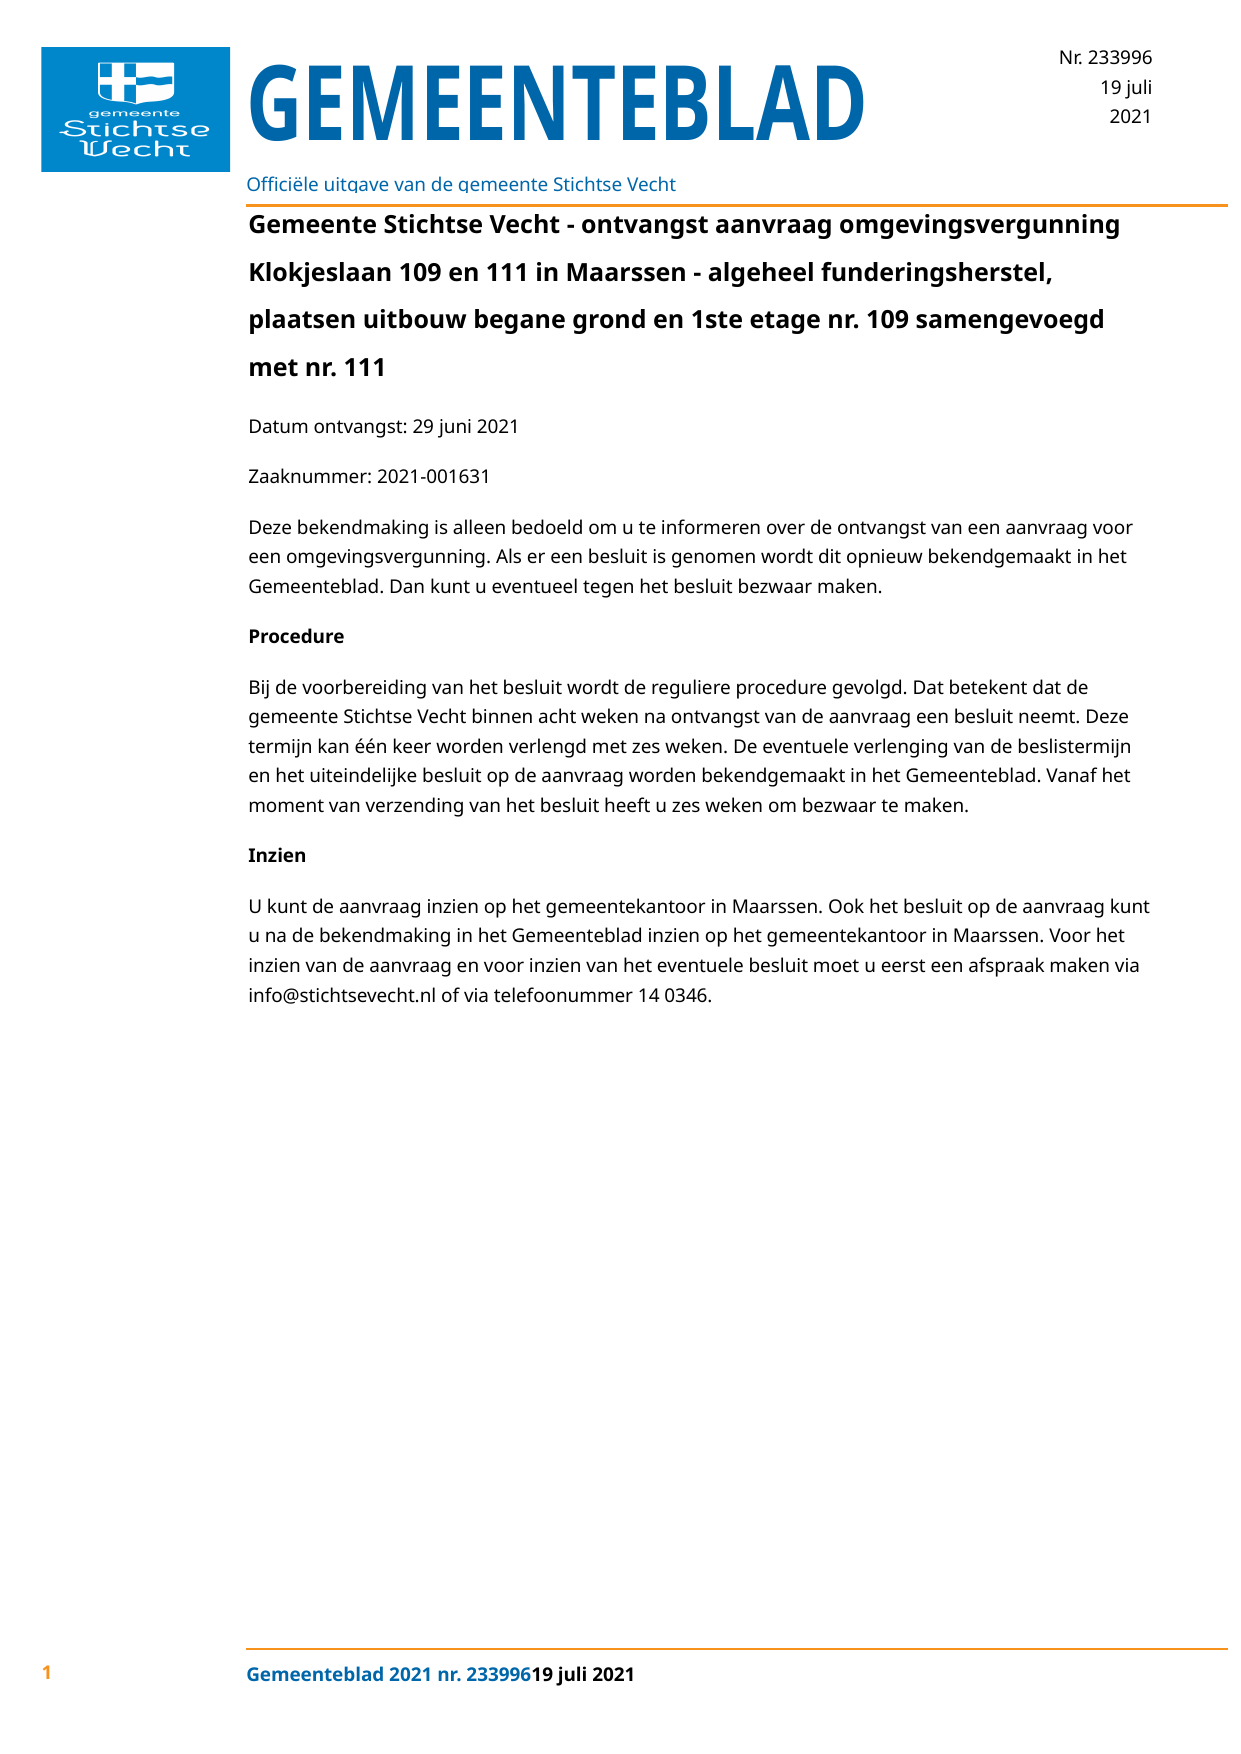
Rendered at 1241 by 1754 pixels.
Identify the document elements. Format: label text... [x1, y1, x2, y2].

picture [99, 63, 135, 101]
text Inzien [248, 843, 1152, 868]
text U kunt de aanvraag inzien op het gemeentekantoor in Maarssen. Ook het besluit op de aanvraag kunt u na de bekendmaking in het Gemeenteblad inzien op het gemeentekantoor in Maarssen. Voor het inzien van de aanvraag en voor inzien van het eventuele besluit moet u eerst een afspraak maken via info@stichtsevecht.nl of via telefoonummer 14 0346. [248, 893, 1152, 1008]
picture [137, 63, 174, 103]
text Procedure [248, 623, 1152, 649]
text Gemeente Stichtse Vecht - ontvangst aanvraag omgevingsvergunning Klokjeslaan 109 en 111 in Maarssen - algeheel funderingsherstel, plaatsen uitbouw begane grond en 1ste etage nr. 109 samengevoegd met nr. 111 [248, 207, 1152, 384]
text Deze bekendmaking is alleen bedoeld om u te informeren over de ontvangst van een aanvraag voor een omgevingsvergunning. Als er een besluit is genomen wordt dit opnieuw bekendgemaakt in het Gemeenteblad. Dan kunt u eventueel tegen het besluit bezwaar maken. [248, 514, 1152, 599]
text Datum ontvangst: 29 juni 2021 [248, 413, 1152, 439]
text Bij de voorbereiding van het besluit wordt de reguliere procedure gevolgd. Dat betekent dat de gemeente Stichtse Vecht binnen acht weken na ontvangst van de aanvraag een besluit neemt. Deze termijn kan één keer worden verlengd met zes weken. De eventuele verlenging van de beslistermijn en het uiteindelijke besluit op de aanvraag worden bekendgemaakt in het Gemeenteblad. Vanaf het moment van verzending van het besluit heeft u zes weken om bezwaar te maken. [248, 674, 1152, 818]
text Zaaknummer: 2021-001631 [248, 463, 1152, 489]
